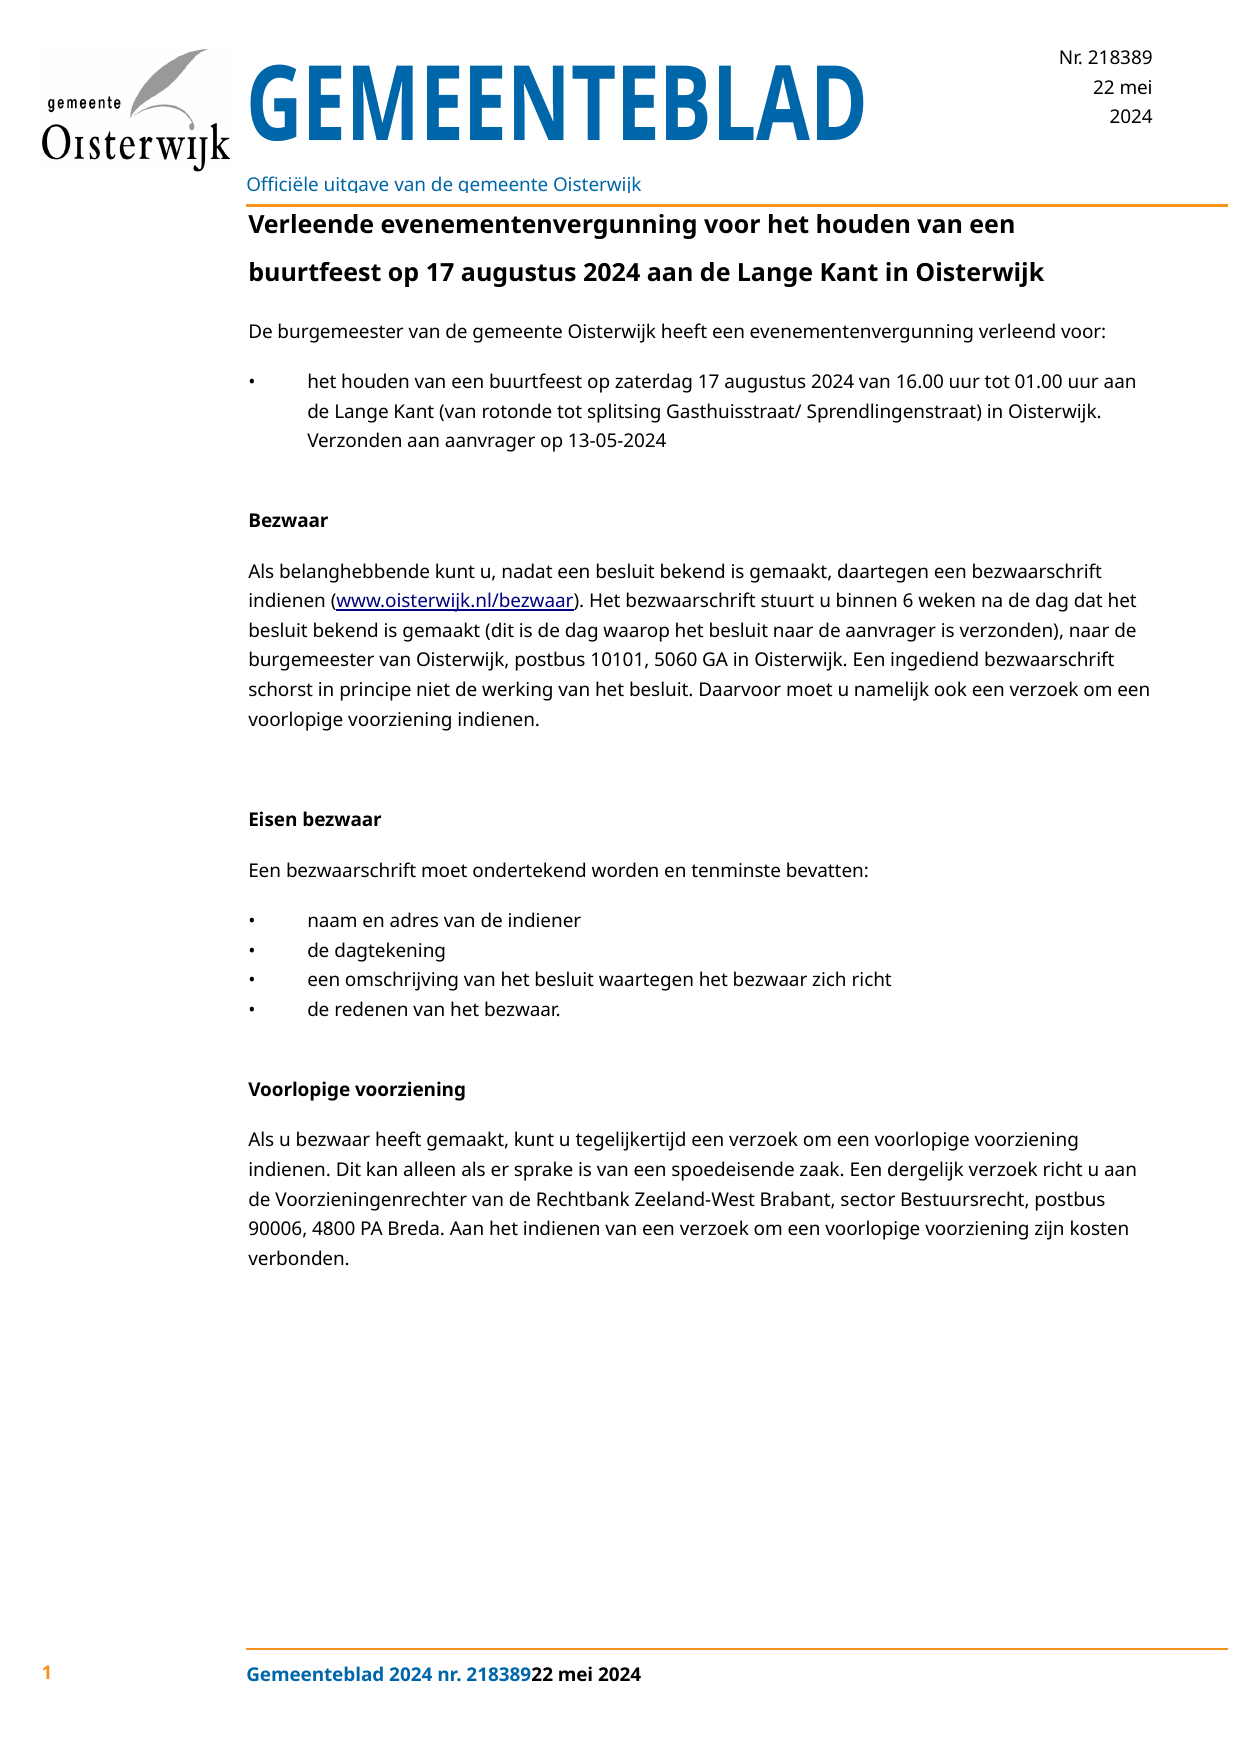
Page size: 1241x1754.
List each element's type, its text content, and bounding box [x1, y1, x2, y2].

list een omschrijving van het besluit waartegen het bezwaar zich richt [248, 967, 1152, 992]
text Een bezwaarschrift moet ondertekend worden en tenminste bevatten: [248, 857, 1152, 883]
list de dagtekening [248, 937, 1152, 963]
text Als belanghebbende kunt u, nadat een besluit bekend is gemaakt, daartegen een bezwaarschrift indienen (www.oisterwijk.nl/bezwaar). Het bezwaarschrift stuurt u binnen 6 weken na de dag dat het besluit bekend is gemaakt (dit is de dag waarop het besluit naar de aanvrager is verzonden), naar de burgemeester van Oisterwijk, postbus 10101, 5060 GA in Oisterwijk. Een ingediend bezwaarschrift schorst in principe niet de werking van het besluit. Daarvoor moet u namelijk ook een verzoek om een voorlopige voorziening indienen. [248, 558, 1152, 732]
list naam en adres van de indiener [248, 907, 1152, 933]
text Eisen bezwaar [248, 807, 1152, 832]
picture [41, 47, 231, 172]
text Bezwaar [248, 507, 1152, 533]
list het houden van een buurtfeest op zaterdag 17 augustus 2024 van 16.00 uur tot 01.00 uur aan de Lange Kant (van rotonde tot splitsing Gasthuisstraat/ Sprendlingenstraat) in Oisterwijk. Verzonden aan aanvrager op 13-05-2024 [248, 368, 1152, 453]
text Als u bezwaar heeft gemaakt, kunt u tegelijkertijd een verzoek om een voorlopige voorziening indienen. Dit kan alleen als er sprake is van een spoedeisende zaak. Een dergelijk verzoek richt u aan de Voorzieningenrechter van de Rechtbank Zeeland-West Brabant, sector Bestuursrecht, postbus 90006, 4800 PA Breda. Aan het indienen van een verzoek om een voorlopige voorziening zijn kosten verbonden. [248, 1127, 1152, 1271]
text Verleende evenementenvergunning voor het houden van een buurtfeest op 17 augustus 2024 aan de Lange Kant in Oisterwijk [248, 207, 1152, 288]
text Voorlopige voorziening [248, 1076, 1152, 1102]
text De burgemeester van de gemeente Oisterwijk heeft een evenementenvergunning verleend voor: [248, 318, 1152, 344]
list de redenen van het bezwaar. [248, 996, 1152, 1022]
